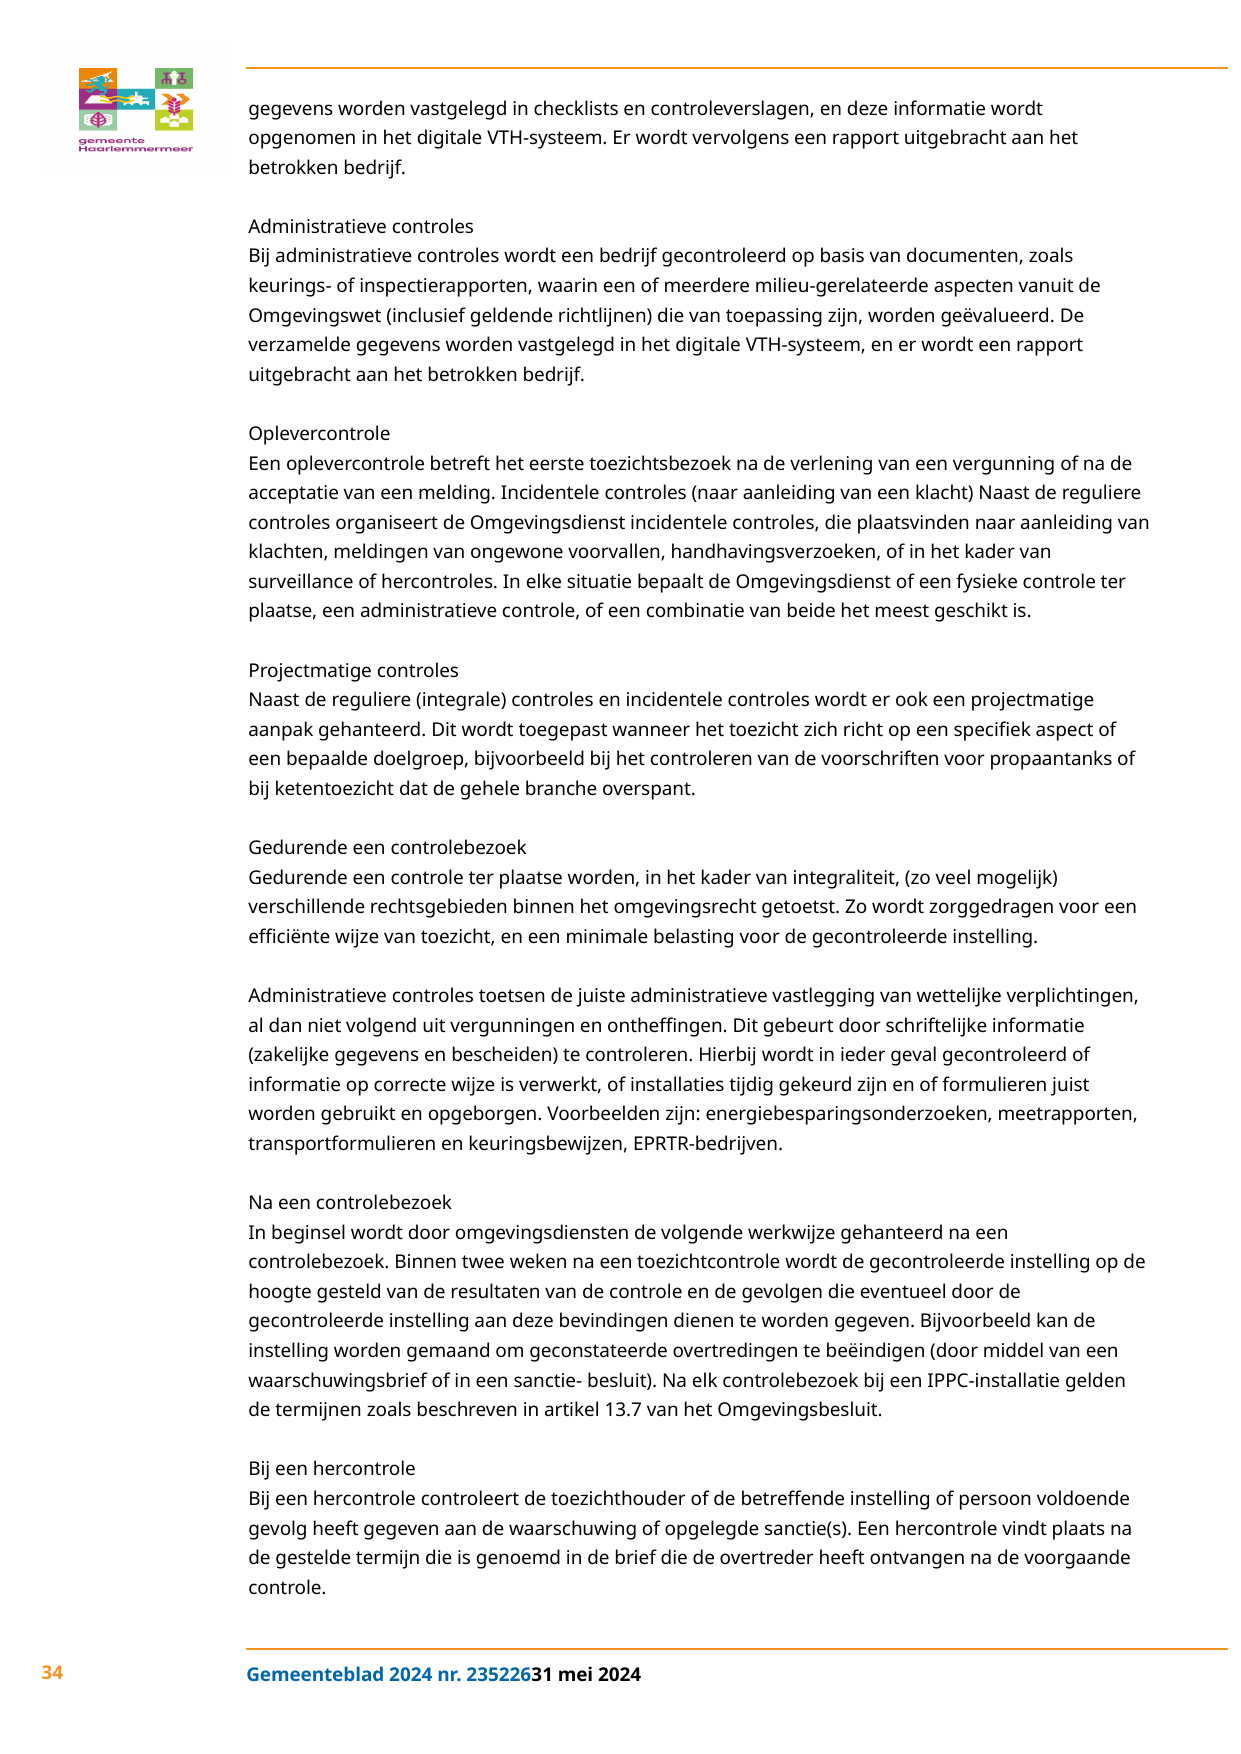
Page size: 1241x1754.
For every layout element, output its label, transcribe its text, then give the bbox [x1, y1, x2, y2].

text Administratieve controles toetsen de juiste administratieve vastlegging van wettelijke verplichtingen, al dan niet volgend uit vergunningen en ontheffingen. Dit gebeurt door schriftelijke informatie (zakelijke gegevens en bescheiden) te controleren. Hierbij wordt in ieder geval gecontroleerd of informatie op correcte wijze is verwerkt, of installaties tijdig gekeurd zijn en of formulieren juist worden gebruikt en opgeborgen. Voorbeelden zijn: energiebesparingsonderzoeken, meetrapporten, transportformulieren en keuringsbewijzen, EPRTR-bedrijven. [248, 982, 1152, 1156]
text Bij een hercontrole [248, 1456, 1152, 1481]
text Gedurende een controle ter plaatse worden, in het kader van integraliteit, (zo veel mogelijk) verschillende rechtsgebieden binnen het omgevingsrecht getoetst. Zo wordt zorggedragen voor een efficiënte wijze van toezicht, en een minimale belasting voor de gecontroleerde instelling. [248, 864, 1152, 949]
text Bij administratieve controles wordt een bedrijf gecontroleerd op basis van documenten, zoals keurings- of inspectierapporten, waarin een of meerdere milieu-gerelateerde aspecten vanuit de Omgevingswet (inclusief geldende richtlijnen) die van toepassing zijn, worden geëvalueerd. De verzamelde gegevens worden vastgelegd in het digitale VTH-systeem, en er wordt een rapport uitgebracht aan het betrokken bedrijf. [248, 243, 1152, 387]
text Bij een hercontrole controleert de toezichthouder of de betreffende instelling of persoon voldoende gevolg heeft gegeven aan de waarschuwing of opgelegde sanctie(s). Een hercontrole vindt plaats na de gestelde termijn die is genoemd in de brief die de overtreder heeft ontvangen na de voorgaande controle. [248, 1485, 1152, 1600]
text Een oplevercontrole betreft het eerste toezichtsbezoek na de verlening van een vergunning of na de acceptatie van een melding. Incidentele controles (naar aanleiding van een klacht) Naast de reguliere controles organiseert de Omgevingsdienst incidentele controles, die plaatsvinden naar aanleiding van klachten, meldingen van ongewone voorvallen, handhavingsverzoeken, of in het kader van surveillance of hercontroles. In elke situatie bepaalt de Omgevingsdienst of een fysieke controle ter plaatse, een administratieve controle, of een combinatie van beide het meest geschikt is. [248, 450, 1152, 623]
text Administratieve controles [248, 213, 1152, 239]
picture [41, 47, 231, 172]
text gegevens worden vastgelegd in checklists en controleverslagen, en deze informatie wordt opgenomen in het digitale VTH-systeem. Er wordt vervolgens een rapport uitgebracht aan het betrokken bedrijf. [248, 95, 1152, 180]
text Na een controlebezoek [248, 1189, 1152, 1215]
text Naast de reguliere (integrale) controles en incidentele controles wordt er ook een projectmatige aanpak gehanteerd. Dit wordt toegepast wanneer het toezicht zich richt op een specifiek aspect of een bepaalde doelgroep, bijvoorbeeld bij het controleren van de voorschriften voor propaantanks of bij ketentoezicht dat de gehele branche overspant. [248, 686, 1152, 801]
text Gedurende een controlebezoek [248, 834, 1152, 860]
text Projectmatige controles [248, 657, 1152, 683]
text In beginsel wordt door omgevingsdiensten de volgende werkwijze gehanteerd na een controlebezoek. Binnen twee weken na een toezichtcontrole wordt de gecontroleerde instelling op de hoogte gesteld van de resultaten van de controle en de gevolgen die eventueel door de gecontroleerde instelling aan deze bevindingen dienen te worden gegeven. Bijvoorbeeld kan de instelling worden gemaand om geconstateerde overtredingen te beëindigen (door middel van een waarschuwingsbrief of in een sanctie- besluit). Na elk controlebezoek bij een IPPC-installatie gelden de termijnen zoals beschreven in artikel 13.7 van het Omgevingsbesluit. [248, 1219, 1152, 1422]
text Oplevercontrole [248, 420, 1152, 446]
